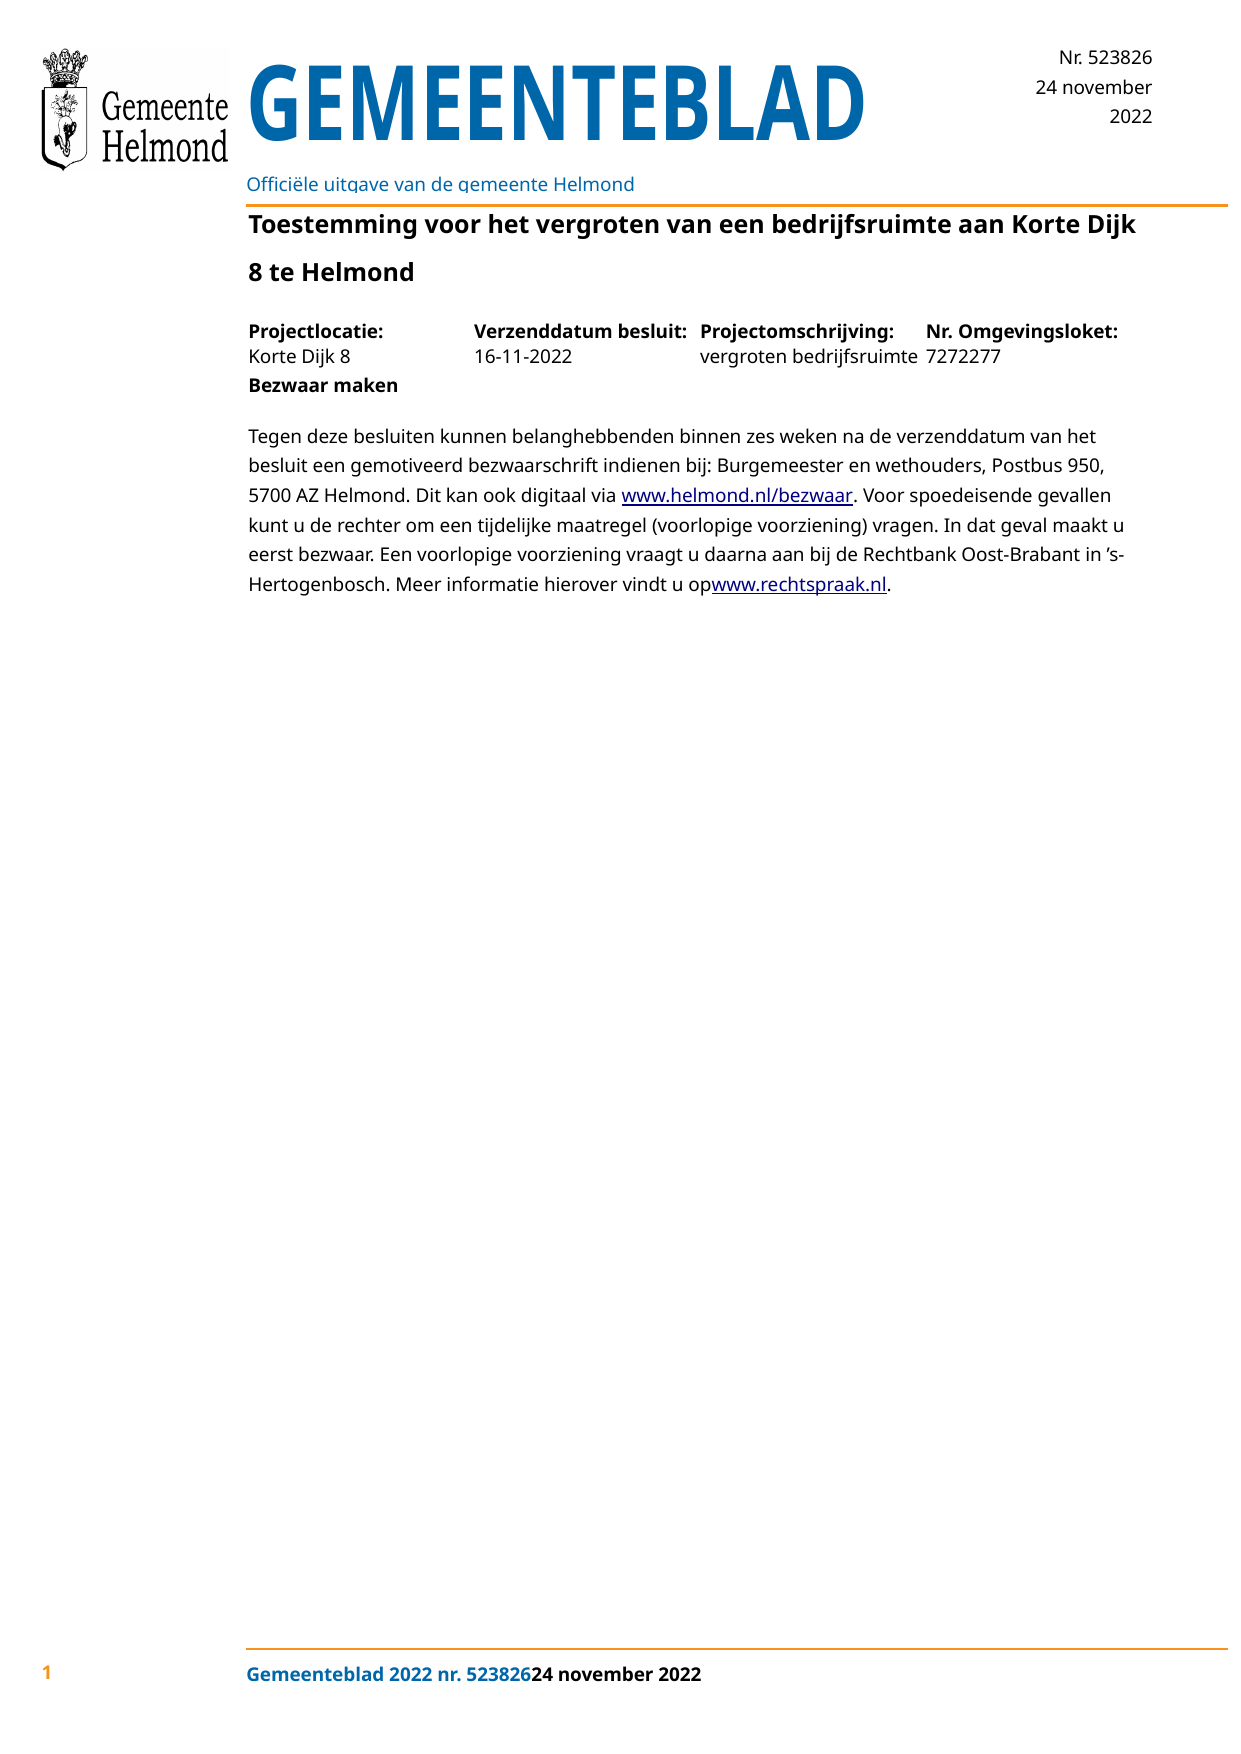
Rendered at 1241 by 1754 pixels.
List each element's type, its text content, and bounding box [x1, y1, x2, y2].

table_header Projectlocatie: [248, 318, 474, 344]
text Bezwaar maken [248, 373, 1152, 398]
table_header Nr. Omgevingsloket: [926, 318, 1152, 344]
table_header Verzenddatum besluit: [474, 318, 700, 344]
table_cell Korte Dijk 8 [248, 344, 474, 369]
text Toestemming voor het vergroten van een bedrijfsruimte aan Korte Dijk 8 te Helmond [248, 207, 1152, 288]
text Tegen deze besluiten kunnen belanghebbenden binnen zes weken na de verzenddatum van het besluit een gemotiveerd bezwaarschrift indienen bij: Burgemeester en wethouders, Postbus 950, 5700 AZ Helmond. Dit kan ook digitaal via www.helmond.nl/bezwaar. Voor spoedeisende gevallen kunt u de rechter om een tijdelijke maatregel (voorlopige voorziening) vragen. In dat geval maakt u eerst bezwaar. Een voorlopige voorziening vraagt u daarna aan bij de Rechtbank Oost-Brabant in ’s-Hertogenbosch. Meer informatie hierover vindt u opwww.rechtspraak.nl. [248, 423, 1152, 597]
picture [41, 47, 231, 172]
table_header Projectomschrijving: [700, 318, 926, 344]
table_cell 7272277 [926, 344, 1152, 369]
table_cell 16-11-2022 [474, 344, 700, 369]
table_cell vergroten bedrijfsruimte [700, 344, 926, 369]
